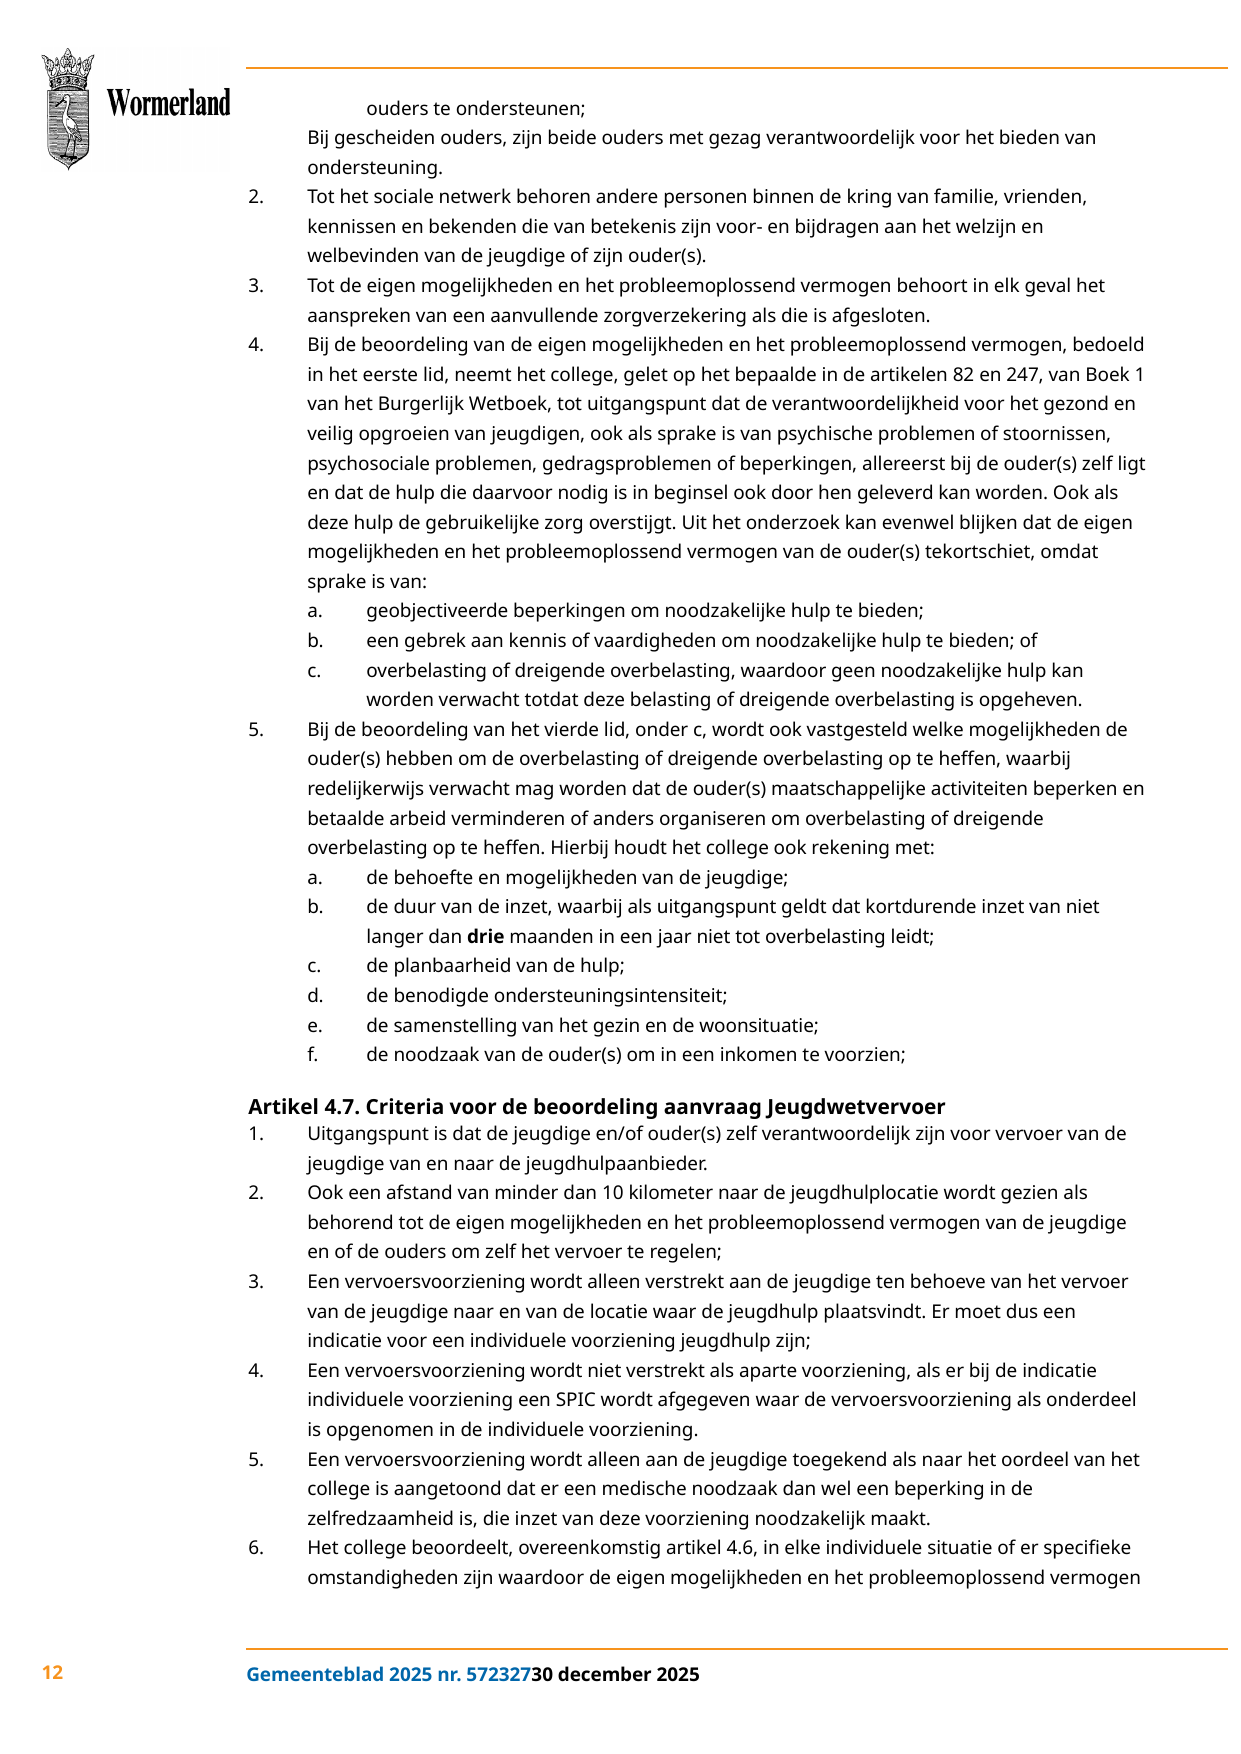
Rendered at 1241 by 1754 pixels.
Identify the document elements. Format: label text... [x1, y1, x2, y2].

list Een vervoersvoorziening wordt alleen aan de jeugdige toegekend als naar het oordeel van het college is aangetoond dat er een medische noodzaak dan wel een beperking in de zelfredzaamheid is, die inzet van deze voorziening noodzakelijk maakt. [248, 1446, 1152, 1531]
list de benodigde ondersteuningsintensiteit; [307, 982, 1152, 1008]
list een gebrek aan kennis of vaardigheden om noodzakelijke hulp te bieden; of [307, 627, 1152, 653]
list Bij de beoordeling van het vierde lid, onder c, wordt ook vastgesteld welke mogelijkheden de ouder(s) hebben om de overbelasting of dreigende overbelasting op te heffen, waarbij redelijkerwijs verwacht mag worden dat de ouder(s) maatschappelijke activiteiten beperken en betaalde arbeid verminderen of anders organiseren om overbelasting of dreigende overbelasting op te heffen. Hierbij houdt het college ook rekening met: [248, 716, 1152, 860]
list de duur van de inzet, waarbij als uitgangspunt geldt dat kortdurende inzet van niet langer dan drie maanden in een jaar niet tot overbelasting leidt; [307, 893, 1152, 949]
text Artikel 4.7. Criteria voor de beoordeling aanvraag Jeugdwetvervoer [248, 1092, 1152, 1120]
list geobjectiveerde beperkingen om noodzakelijke hulp te bieden; [307, 598, 1152, 623]
list de behoefte en mogelijkheden van de jeugdige; [307, 864, 1152, 890]
list de planbaarheid van de hulp; [307, 953, 1152, 978]
list Bij gescheiden ouders, zijn beide ouders met gezag verantwoordelijk voor het bieden van ondersteuning. [248, 124, 1152, 180]
list de samenstelling van het gezin en de woonsituatie; [307, 1012, 1152, 1038]
list Uitgangspunt is dat de jeugdige en/of ouder(s) zelf verantwoordelijk zijn voor vervoer van de jeugdige van en naar de jeugdhulpaanbieder. [248, 1120, 1152, 1176]
list Een vervoersvoorziening wordt alleen verstrekt aan de jeugdige ten behoeve van het vervoer van de jeugdige naar en van de locatie waar de jeugdhulp plaatsvindt. Er moet dus een indicatie voor een individuele voorziening jeugdhulp zijn; [248, 1268, 1152, 1353]
list Tot het sociale netwerk behoren andere personen binnen de kring van familie, vrienden, kennissen en bekenden die van betekenis zijn voor- en bijdragen aan het welzijn en welbevinden van de jeugdige of zijn ouder(s). [248, 183, 1152, 268]
list Een vervoersvoorziening wordt niet verstrekt als aparte voorziening, als er bij de indicatie individuele voorziening een SPIC wordt afgegeven waar de vervoersvoorziening als onderdeel is opgenomen in de individuele voorziening. [248, 1357, 1152, 1442]
list Tot de eigen mogelijkheden en het probleemoplossend vermogen behoort in elk geval het aanspreken van een aanvullende zorgverzekering als die is afgesloten. [248, 272, 1152, 328]
list Het college beoordeelt, overeenkomstig artikel 4.6, in elke individuele situatie of er specifieke omstandigheden zijn waardoor de eigen mogelijkheden en het probleemoplossend vermogen [248, 1534, 1152, 1590]
list ouders te ondersteunen; [307, 95, 1152, 121]
list overbelasting of dreigende overbelasting, waardoor geen noodzakelijke hulp kan worden verwacht totdat deze belasting of dreigende overbelasting is opgeheven. [307, 657, 1152, 712]
list de noodzaak van de ouder(s) om in een inkomen te voorzien; [307, 1041, 1152, 1067]
picture [41, 47, 231, 172]
list Bij de beoordeling van de eigen mogelijkheden en het probleemoplossend vermogen, bedoeld in het eerste lid, neemt het college, gelet op het bepaalde in de artikelen 82 en 247, van Boek 1 van het Burgerlijk Wetboek, tot uitgangspunt dat de verantwoordelijkheid voor het gezond en veilig opgroeien van jeugdigen, ook als sprake is van psychische problemen of stoornissen, psychosociale problemen, gedragsproblemen of beperkingen, allereerst bij de ouder(s) zelf ligt en dat de hulp die daarvoor nodig is in beginsel ook door hen geleverd kan worden. Ook als deze hulp de gebruikelijke zorg overstijgt. Uit het onderzoek kan evenwel blijken dat de eigen mogelijkheden en het probleemoplossend vermogen van de ouder(s) tekortschiet, omdat sprake is van: [248, 331, 1152, 594]
list Ook een afstand van minder dan 10 kilometer naar de jeugdhulplocatie wordt gezien als behorend tot de eigen mogelijkheden en het probleemoplossend vermogen van de jeugdige en of de ouders om zelf het vervoer te regelen; [248, 1179, 1152, 1264]
